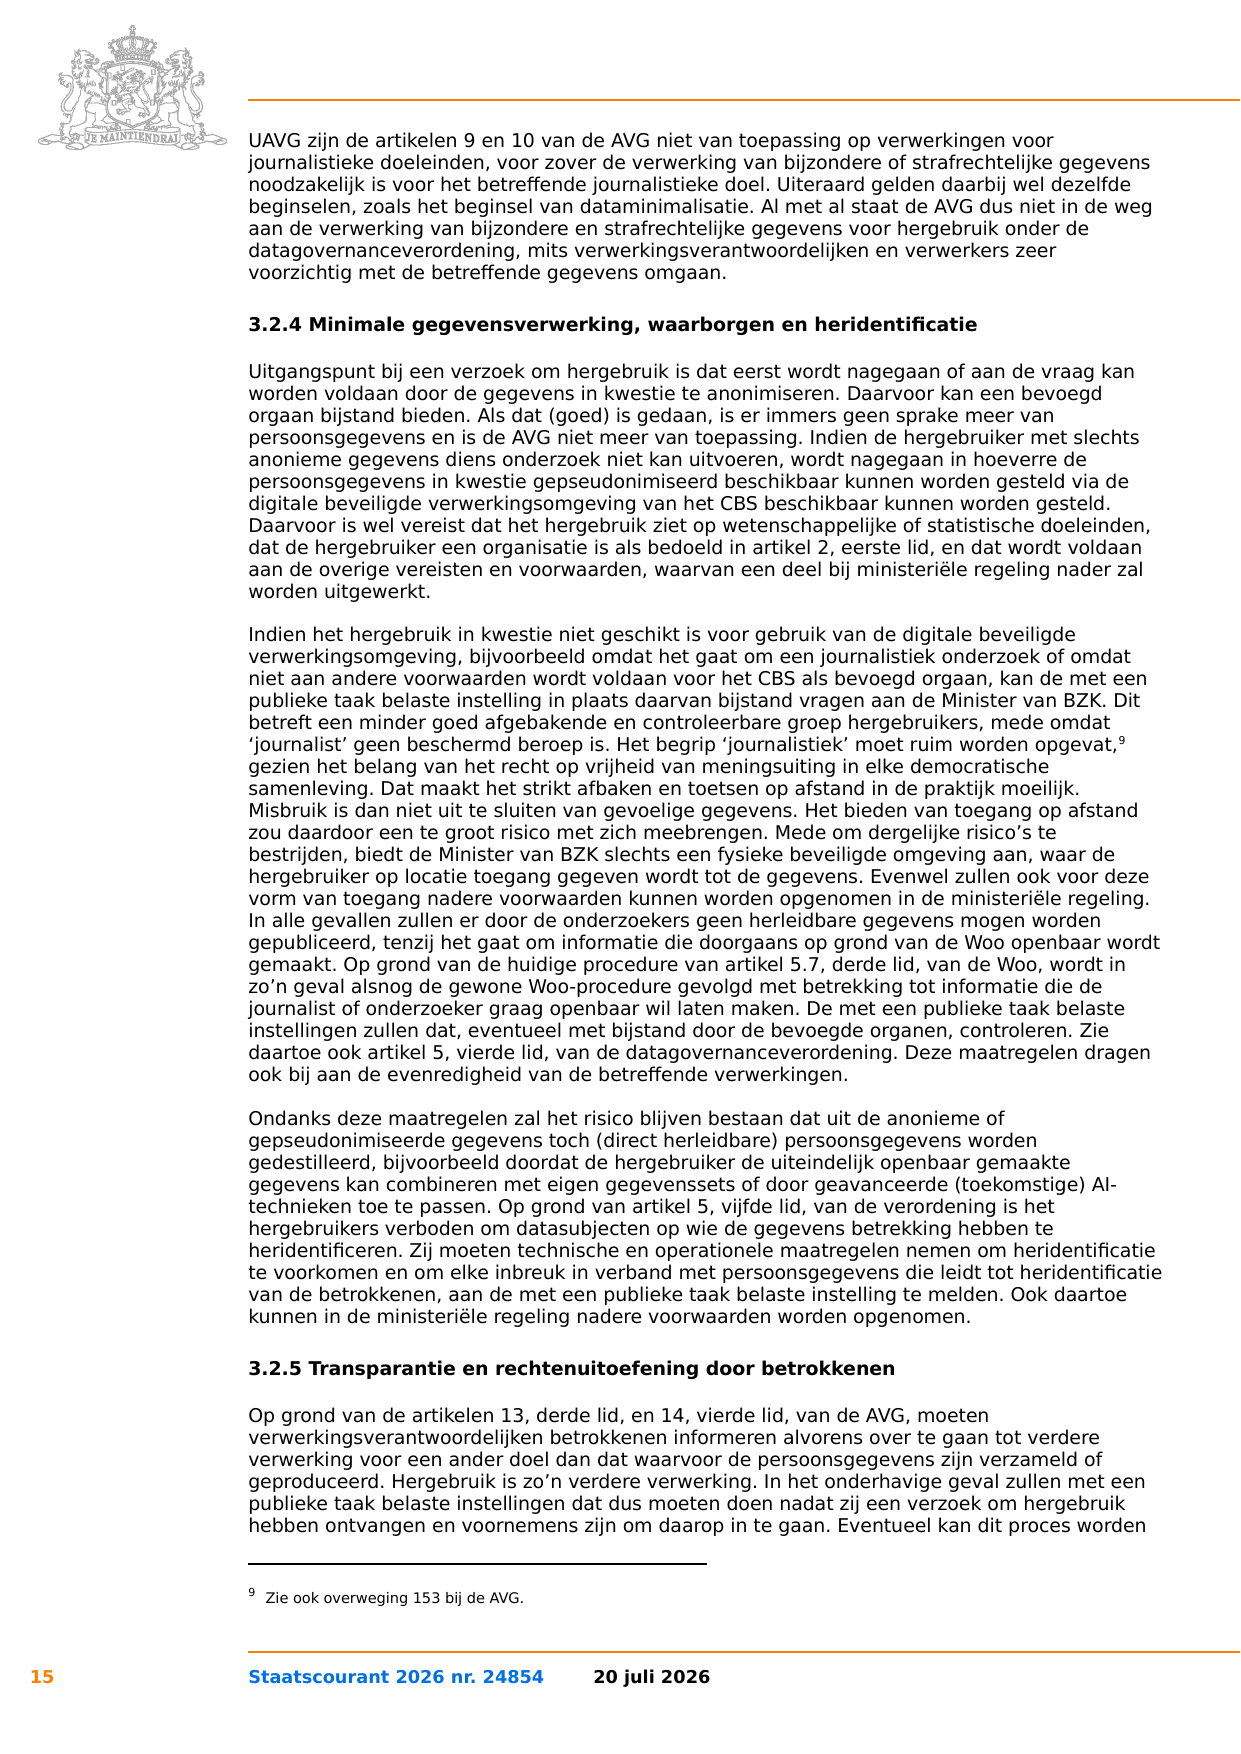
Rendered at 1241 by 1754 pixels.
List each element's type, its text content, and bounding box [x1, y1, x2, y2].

text Uitgangspunt bij een verzoek om hergebruik is dat eerst wordt nagegaan of aan de vraag kan worden voldaan door de gegevens in kwestie te anonimiseren. Daarvoor kan een bevoegd orgaan bijstand bieden. Als dat (goed) is gedaan, is er immers geen sprake meer van persoonsgegevens en is de AVG niet meer van toepassing. Indien de hergebruiker met slechts anonieme gegevens diens onderzoek niet kan uitvoeren, wordt nagegaan in hoeverre de persoonsgegevens in kwestie gepseudonimiseerd beschikbaar kunnen worden gesteld via de digitale beveiligde verwerkingsomgeving van het CBS beschikbaar kunnen worden gesteld. Daarvoor is wel vereist dat het hergebruik ziet op wetenschappelijke of statistische doeleinden, dat de hergebruiker een organisatie is als bedoeld in artikel 2, eerste lid, en dat wordt voldaan aan de overige vereisten en voorwaarden, waarvan een deel bij ministeriële regeling nader zal worden uitgewerkt. [248, 361, 1163, 602]
picture [38, 25, 227, 150]
text Indien het hergebruik in kwestie niet geschikt is voor gebruik van de digitale beveiligde verwerkingsomgeving, bijvoorbeeld omdat het gaat om een journalistiek onderzoek of omdat niet aan andere voorwaarden wordt voldaan voor het CBS als bevoegd orgaan, kan de met een publieke taak belaste instelling in plaats daarvan bijstand vragen aan de Minister van BZK. Dit betreft een minder goed afgebakende en controleerbare groep hergebruikers, mede omdat ‘journalist’ geen beschermd beroep is. Het begrip ‘journalistiek’ moet ruim worden opgevat, gezien het belang van het recht op vrijheid van meningsuiting in elke democratische samenleving. Dat maakt het strikt afbaken en toetsen op afstand in de praktijk moeilijk. Misbruik is dan niet uit te sluiten van gevoelige gegevens. Het bieden van toegang op afstand zou daardoor een te groot risico met zich meebrengen. Mede om dergelijke risico’s te bestrijden, biedt de Minister van BZK slechts een fysieke beveiligde omgeving aan, waar de hergebruiker op locatie toegang gegeven wordt tot de gegevens. Evenwel zullen ook voor deze vorm van toegang nadere voorwaarden kunnen worden opgenomen in de ministeriële regeling. In alle gevallen zullen er door de onderzoekers geen herleidbare gegevens mogen worden gepubliceerd, tenzij het gaat om informatie die doorgaans op grond van de Woo openbaar wordt gemaakt. Op grond van de huidige procedure van artikel 5.7, derde lid, van de Woo, wordt in zo’n geval alsnog de gewone Woo-procedure gevolgd met betrekking tot informatie die de journalist of onderzoeker graag openbaar wil laten maken. De met een publieke taak belaste instellingen zullen dat, eventueel met bijstand door de bevoegde organen, controleren. Zie daartoe ook artikel 5, vierde lid, van de datagovernanceverordening. Deze maatregelen dragen ook bij aan de evenredigheid van de betreffende verwerkingen. [248, 624, 1163, 1086]
text UAVG zijn de artikelen 9 en 10 van de AVG niet van toepassing op verwerkingen voor journalistieke doeleinden, voor zover de verwerking van bijzondere of strafrechtelijke gegevens noodzakelijk is voor het betreffende journalistieke doel. Uiteraard gelden daarbij wel dezelfde beginselen, zoals het beginsel van dataminimalisatie. Al met al staat de AVG dus niet in de weg aan de verwerking van bijzondere en strafrechtelijke gegevens voor hergebruik onder de datagovernanceverordening, mits verwerkingsverantwoordelijken en verwerkers zeer voorzichtig met de betreffende gegevens omgaan. [248, 130, 1163, 284]
subtitle 3.2.4 Minimale gegevensverwerking, waarborgen en heridentificatie [248, 314, 1163, 336]
text Zie ook overweging 153 bij de AVG. [248, 1586, 1163, 1608]
subtitle 3.2.5 Transparantie en rechtenuitoefening door betrokkenen [248, 1358, 1163, 1379]
text Op grond van de artikelen 13, derde lid, en 14, vierde lid, van de AVG, moeten verwerkingsverantwoordelijken betrokkenen informeren alvorens over te gaan tot verdere verwerking voor een ander doel dan dat waarvoor de persoonsgegevens zijn verzameld of geproduceerd. Hergebruik is zo’n verdere verwerking. In het onderhavige geval zullen met een publieke taak belaste instellingen dat dus moeten doen nadat zij een verzoek om hergebruik hebben ontvangen en voornemens zijn om daarop in te gaan. Eventueel kan dit proces worden [248, 1404, 1163, 1536]
text Ondanks deze maatregelen zal het risico blijven bestaan dat uit de anonieme of gepseudonimiseerde gegevens toch (direct herleidbare) persoonsgegevens worden gedestilleerd, bijvoorbeeld doordat de hergebruiker de uiteindelijk openbaar gemaakte gegevens kan combineren met eigen gegevenssets of door geavanceerde (toekomstige) AI-technieken toe te passen. Op grond van artikel 5, vijfde lid, van de verordening is het hergebruikers verboden om datasubjecten op wie de gegevens betrekking hebben te heridentificeren. Zij moeten technische en operationele maatregelen nemen om heridentificatie te voorkomen en om elke inbreuk in verband met persoonsgegevens die leidt tot heridentificatie van de betrokkenen, aan de met een publieke taak belaste instelling te melden. Ook daartoe kunnen in de ministeriële regeling nadere voorwaarden worden opgenomen. [248, 1108, 1163, 1328]
